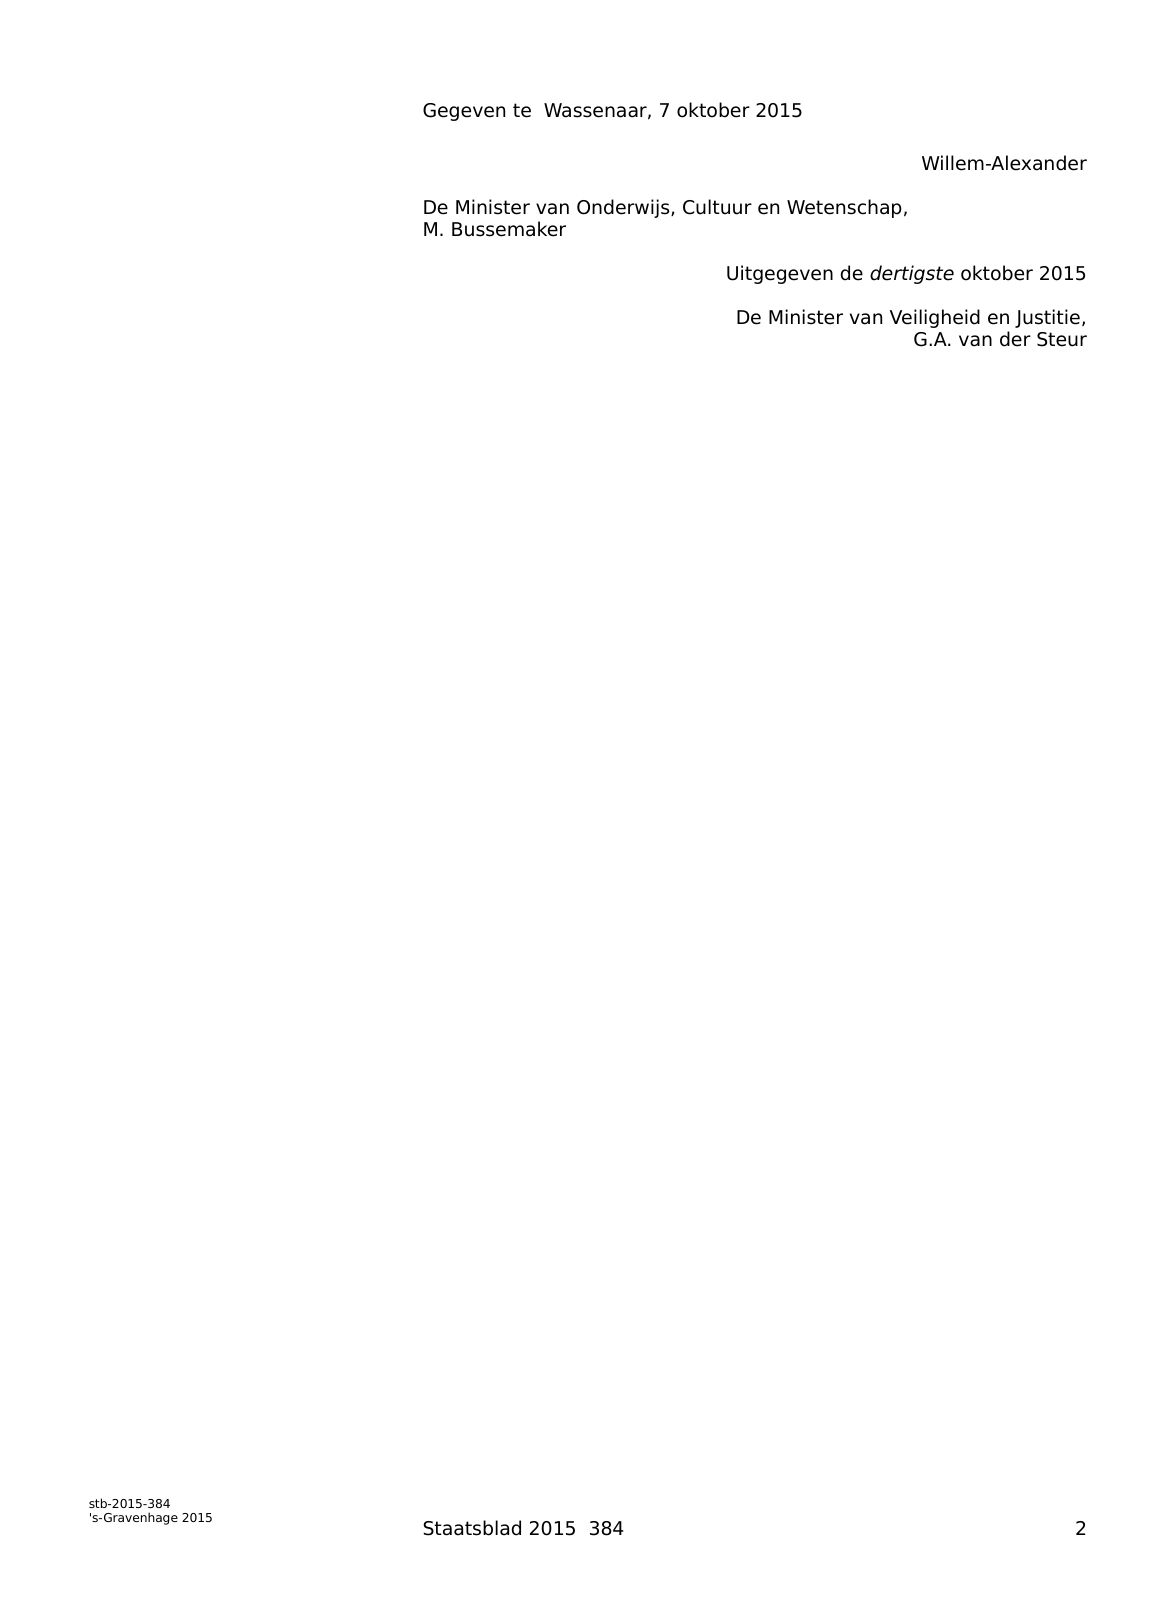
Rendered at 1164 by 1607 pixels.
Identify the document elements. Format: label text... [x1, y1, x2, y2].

text Gegeven te Wassenaar, 7 oktober 2015 [422, 100, 1087, 122]
text stb-2015-384 [88, 1497, 323, 1511]
text De Minister van Veiligheid en Justitie, G.A. van der Steur [422, 307, 1087, 351]
text Willem-Alexander [422, 152, 1087, 174]
text Uitgegeven de dertigste oktober 2015 [422, 263, 1087, 285]
text De Minister van Onderwijs, Cultuur en Wetenschap, M. Bussemaker [422, 197, 1087, 241]
text 's-Gravenhage 2015 [88, 1511, 323, 1525]
